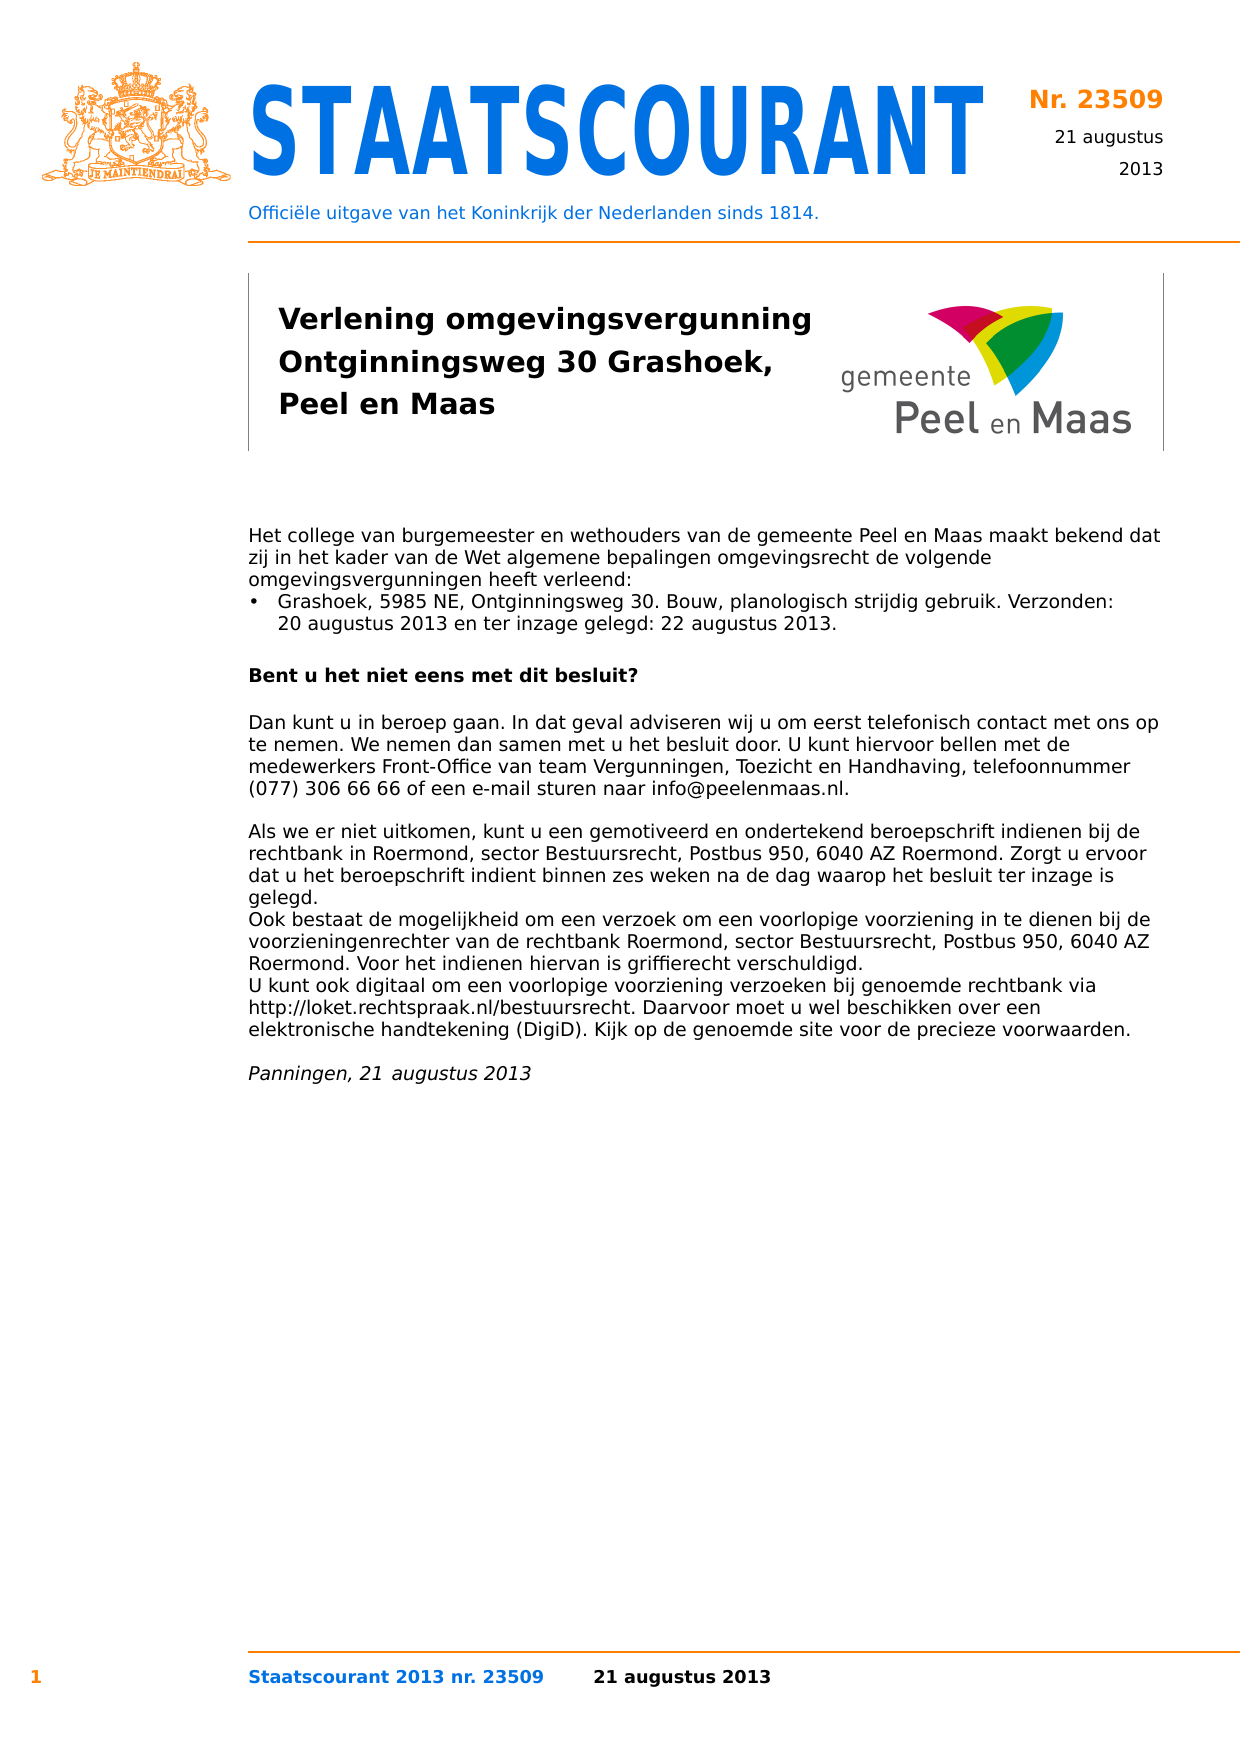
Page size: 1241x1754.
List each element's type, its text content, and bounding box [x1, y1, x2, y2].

text Ook bestaat de mogelijkheid om een verzoek om een voorlopige voorziening in te dienen bij de voorzieningenrechter van de rechtbank Roermond, sector Bestuursrecht, Postbus 950, 6040 AZ Roermond. Voor het indienen hiervan is griffierecht verschuldigd. [248, 909, 1163, 975]
text • Grashoek, 5985 NE, Ontginningsweg 30. Bouw, planologisch strijdig gebruik. Verzonden: 20 augustus 2013 en ter inzage gelegd: 22 augustus 2013. [248, 591, 1163, 634]
table_cell 21 augustus [998, 121, 1240, 153]
text Als we er niet uitkomen, kunt u een gemotiveerd en ondertekend beroepschrift indienen bij de rechtbank in Roermond, sector Bestuursrecht, Postbus 950, 6040 AZ Roermond. Zorgt u ervoor dat u het beroepschrift indient binnen zes weken na de dag waarop het besluit ter inzage is gelegd. [248, 821, 1163, 909]
table_header STAATSCOURANT [248, 62, 998, 203]
picture [838, 302, 1134, 439]
table_cell Officiële uitgave van het Koninkrijk der Nederlanden sinds 1814. [248, 203, 1240, 241]
table_header Nr. 23509 [998, 62, 1240, 121]
text U kunt ook digitaal om een voorlopige voorziening verzoeken bij genoemde rechtbank via http://loket.rechtspraak.nl/bestuursrecht. Daarvoor moet u wel beschikken over een elektronische handtekening (DigiD). Kijk op de genoemde site voor de precieze voorwaarden. [248, 975, 1163, 1041]
subtitle Bent u het niet eens met dit besluit? [248, 664, 1163, 687]
picture [41, 62, 231, 186]
table_cell 2013 [998, 153, 1240, 203]
table_header [25, 62, 248, 241]
text Panningen, 21 augustus 2013 [248, 1063, 1163, 1085]
subtitle Verlening omgevingsvergunning Ontginningsweg 30 Grashoek, Peel en Maas [249, 273, 1163, 451]
text Het college van burgemeester en wethouders van de gemeente Peel en Maas maakt bekend dat zij in het kader van de Wet algemene bepalingen omgevingsrecht de volgende omgevingsvergunningen heeft verleend: [248, 525, 1163, 591]
text Dan kunt u in beroep gaan. In dat geval adviseren wij u om eerst telefonisch contact met ons op te nemen. We nemen dan samen met u het besluit door. U kunt hiervoor bellen met de medewerkers Front-Office van team Vergunningen, Toezicht en Handhaving, telefoonnummer (077) 306 66 66 of een e-mail sturen naar info@peelenmaas.nl. [248, 712, 1163, 799]
